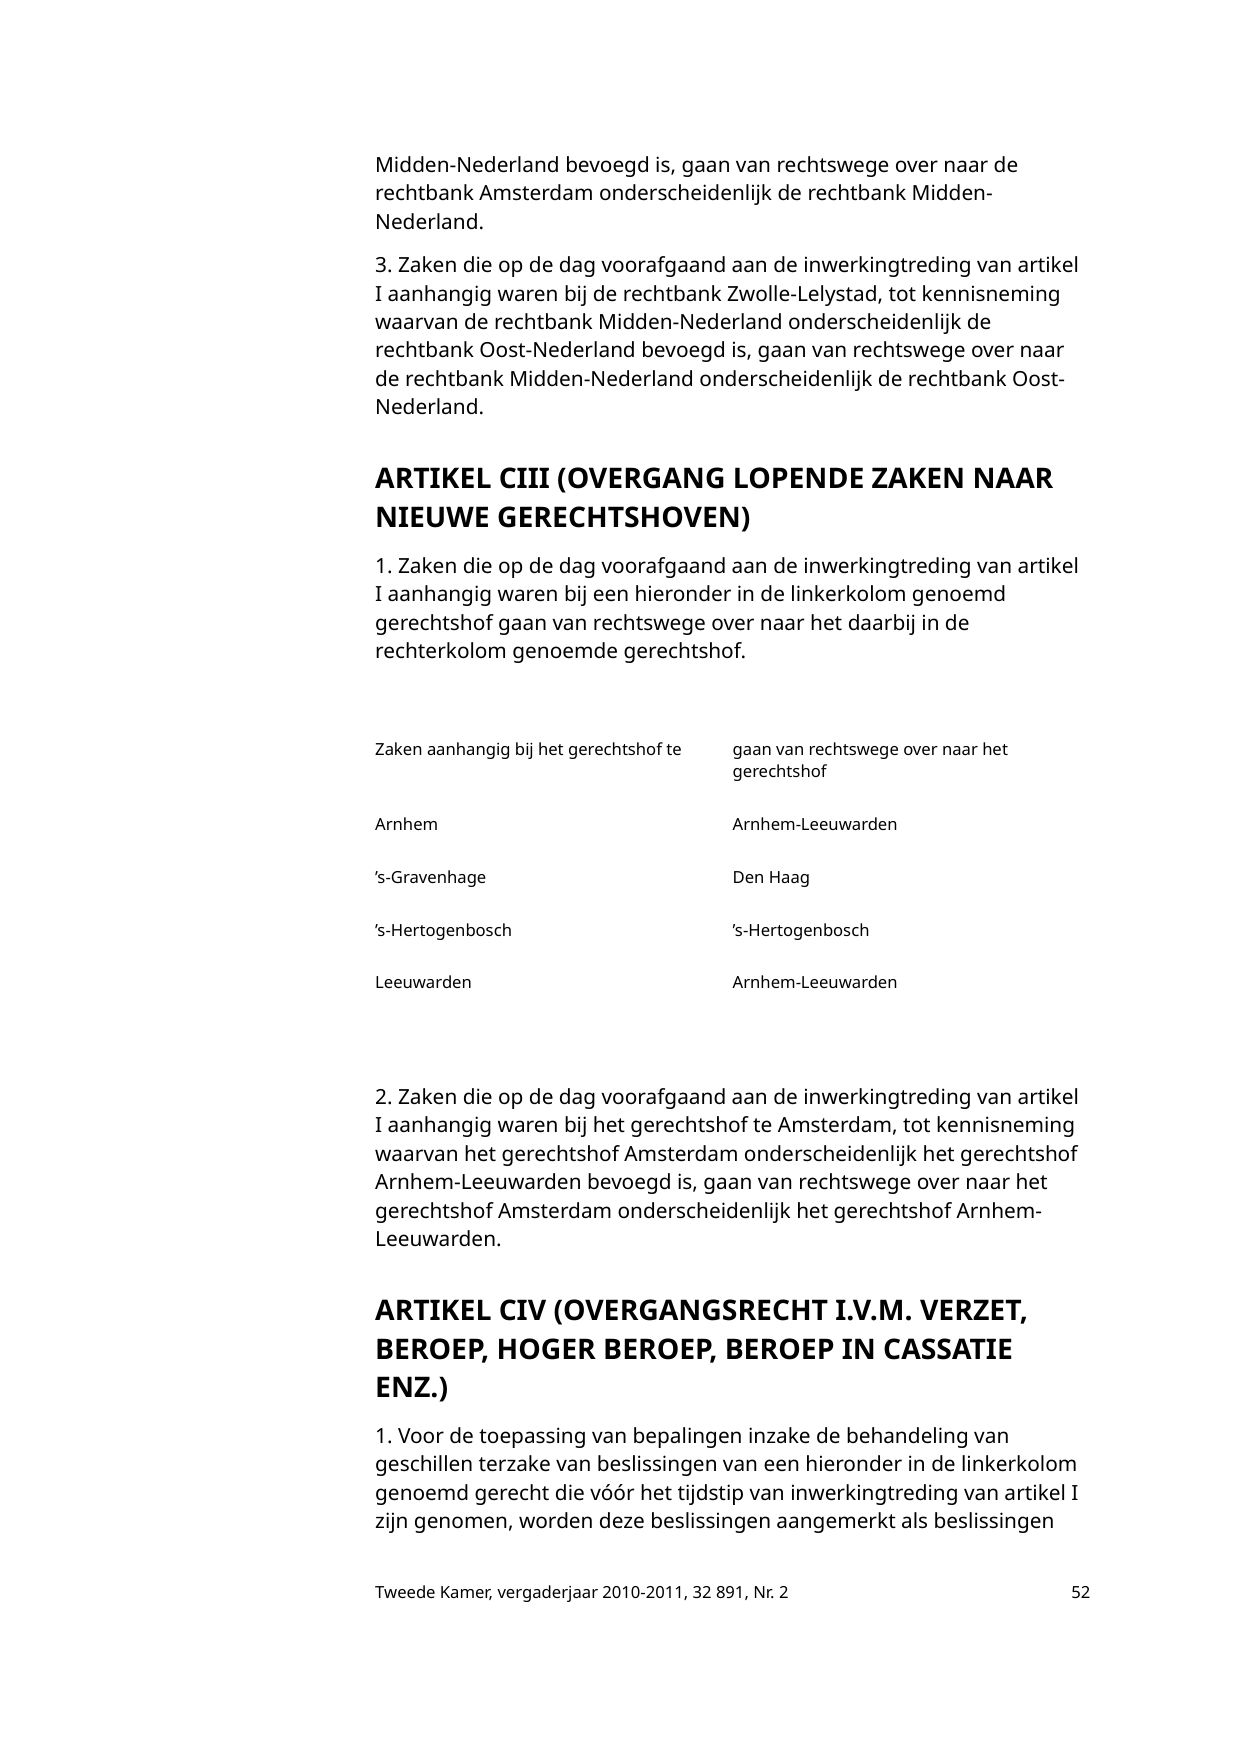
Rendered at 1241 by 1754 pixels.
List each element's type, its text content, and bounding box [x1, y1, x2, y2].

table_cell ’s-Hertogenbosch [375, 918, 732, 971]
text 2. Zaken die op de dag voorafgaand aan de inwerkingtreding van artikel I aanhangig waren bij het gerechtshof te Amsterdam, tot kennisneming waarvan het gerechtshof Amsterdam onderscheidenlijk het gerechtshof Arnhem-Leeuwarden bevoegd is, gaan van rechtswege over naar het gerechtshof Amsterdam onderscheidenlijk het gerechtshof Arnhem-Leeuwarden. [375, 1082, 1090, 1253]
table_cell ’s-Hertogenbosch [733, 918, 1090, 971]
subtitle ARTIKEL CIII (OVERGANG LOPENDE ZAKEN NAAR NIEUWE GERECHTSHOVEN) [375, 458, 1090, 536]
table_cell Arnhem [375, 813, 732, 866]
table_cell Leeuwarden [375, 971, 732, 1024]
subtitle ARTIKEL CIV (OVERGANGSRECHT I.V.M. VERZET, BEROEP, HOGER BEROEP, BEROEP IN CASSATIE ENZ.) [375, 1290, 1090, 1406]
text Midden-Nederland bevoegd is, gaan van rechtswege over naar de rechtbank Amsterdam onderscheidenlijk de rechtbank Midden-Nederland. [375, 150, 1090, 235]
text 1. Voor de toepassing van bepalingen inzake de behandeling van geschillen terzake van beslissingen van een hieronder in de linkerkolom genoemd gerecht die vóór het tijdstip van inwerkingtreding van artikel I zijn genomen, worden deze beslissingen aangemerkt als beslissingen [375, 1421, 1090, 1535]
table_header Zaken aanhangig bij het gerechtshof te [375, 738, 732, 813]
table_header gaan van rechtswege over naar het gerechtshof [733, 738, 1090, 813]
text 1. Zaken die op de dag voorafgaand aan de inwerkingtreding van artikel I aanhangig waren bij een hieronder in de linkerkolom genoemd gerechtshof gaan van rechtswege over naar het daarbij in de rechterkolom genoemde gerechtshof. [375, 551, 1090, 664]
table_cell Den Haag [733, 866, 1090, 918]
table_cell Arnhem-Leeuwarden [733, 971, 1090, 1024]
table_cell Arnhem-Leeuwarden [733, 813, 1090, 866]
table_cell ’s-Gravenhage [375, 866, 732, 918]
text 3. Zaken die op de dag voorafgaand aan de inwerkingtreding van artikel I aanhangig waren bij de rechtbank Zwolle-Lelystad, tot kennisneming waarvan de rechtbank Midden-Nederland onderscheidenlijk de rechtbank Oost-Nederland bevoegd is, gaan van rechtswege over naar de rechtbank Midden-Nederland onderscheidenlijk de rechtbank Oost-Nederland. [375, 250, 1090, 421]
